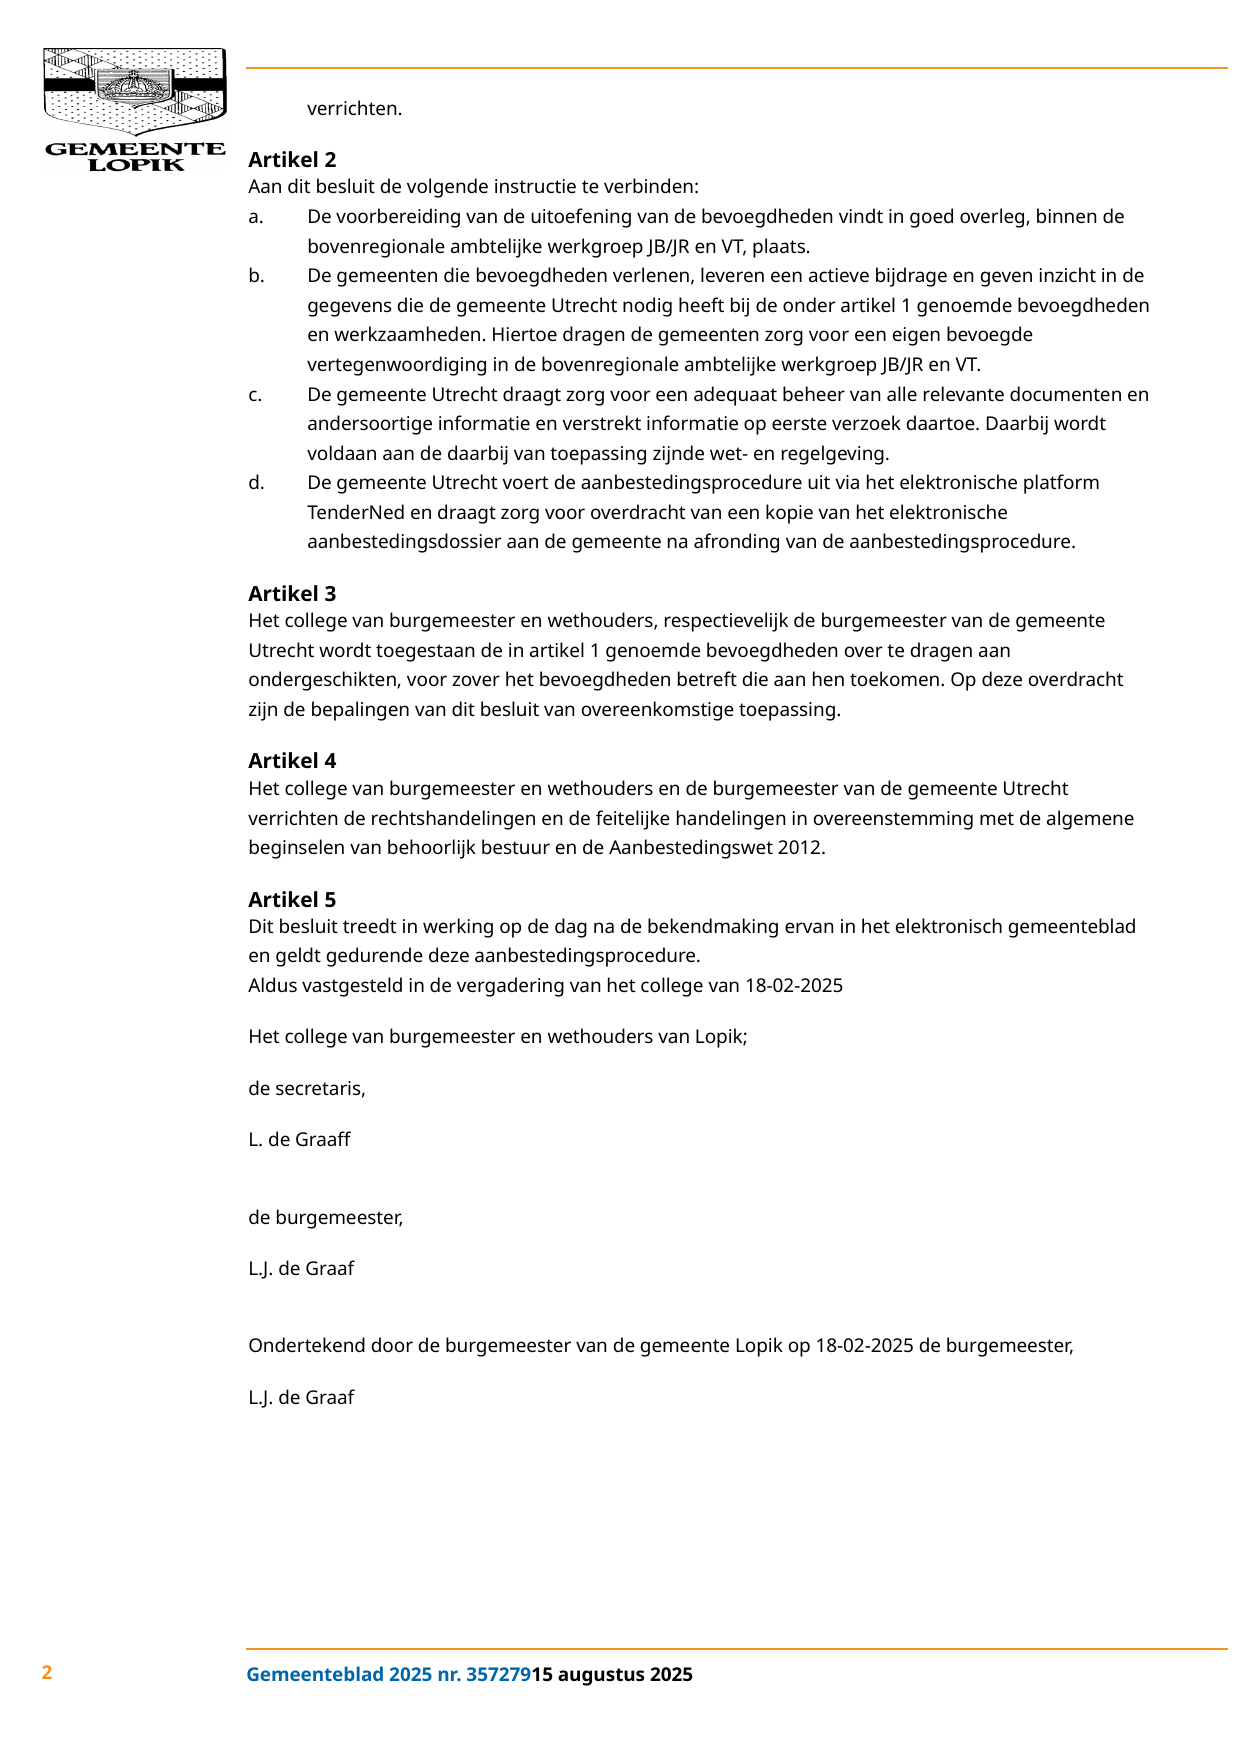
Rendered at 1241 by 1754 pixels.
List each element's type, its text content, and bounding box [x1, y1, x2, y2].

list De gemeente Utrecht draagt zorg voor een adequaat beheer van alle relevante documenten en andersoortige informatie en verstrekt informatie op eerste verzoek daartoe. Daarbij wordt voldaan aan de daarbij van toepassing zijnde wet- en regelgeving. [248, 381, 1152, 466]
text Het college van burgemeester en wethouders, respectievelijk de burgemeester van de gemeente Utrecht wordt toegestaan de in artikel 1 genoemde bevoegdheden over te dragen aan ondergeschikten, voor zover het bevoegdheden betreft die aan hen toekomen. Op deze overdracht zijn de bepalingen van dit besluit van overeenkomstige toepassing. [248, 607, 1152, 722]
text Aldus vastgesteld in de vergadering van het college van 18-02-2025 [248, 972, 1152, 998]
list De gemeente Utrecht voert de aanbestedingsprocedure uit via het elektronische platform TenderNed en draagt zorg voor overdracht van een kopie van het elektronische aanbestedingsdossier aan de gemeente na afronding van de aanbestedingsprocedure. [248, 469, 1152, 554]
text de burgemeester, [248, 1204, 1152, 1229]
text Dit besluit treedt in werking op de dag na de bekendmaking ervan in het elektronisch gemeenteblad en geldt gedurende deze aanbestedingsprocedure. [248, 913, 1152, 968]
list De gemeenten die bevoegdheden verlenen, leveren een actieve bijdrage en geven inzicht in de gegevens die de gemeente Utrecht nodig heeft bij de onder artikel 1 genoemde bevoegdheden en werkzaamheden. Hiertoe dragen de gemeenten zorg voor een eigen bevoegde vertegenwoordiging in de bovenregionale ambtelijke werkgroep JB/JR en VT. [248, 262, 1152, 377]
text Het college van burgemeester en wethouders van Lopik; [248, 1024, 1152, 1049]
text L.J. de Graaf [248, 1384, 1152, 1410]
list De voorbereiding van de uitoefening van de bevoegdheden vindt in goed overleg, binnen de bovenregionale ambtelijke werkgroep JB/JR en VT, plaats. [248, 203, 1152, 258]
text L. de Graaff [248, 1127, 1152, 1152]
text Artikel 5 [248, 885, 1152, 913]
text Artikel 4 [248, 747, 1152, 775]
text Het college van burgemeester en wethouders en de burgemeester van de gemeente Utrecht verrichten de rechtshandelingen en de feitelijke handelingen in overeenstemming met de algemene beginselen van behoorlijk bestuur en de Aanbestedingswet 2012. [248, 775, 1152, 860]
text L.J. de Graaf [248, 1255, 1152, 1281]
text Artikel 3 [248, 579, 1152, 607]
list verrichten. [248, 95, 1152, 121]
picture [41, 47, 231, 172]
text de secretaris, [248, 1075, 1152, 1101]
text Artikel 2 [248, 145, 1152, 174]
text Aan dit besluit de volgende instructie te verbinden: [248, 174, 1152, 199]
text Ondertekend door de burgemeester van de gemeente Lopik op 18-02-2025 de burgemeester, [248, 1332, 1152, 1358]
